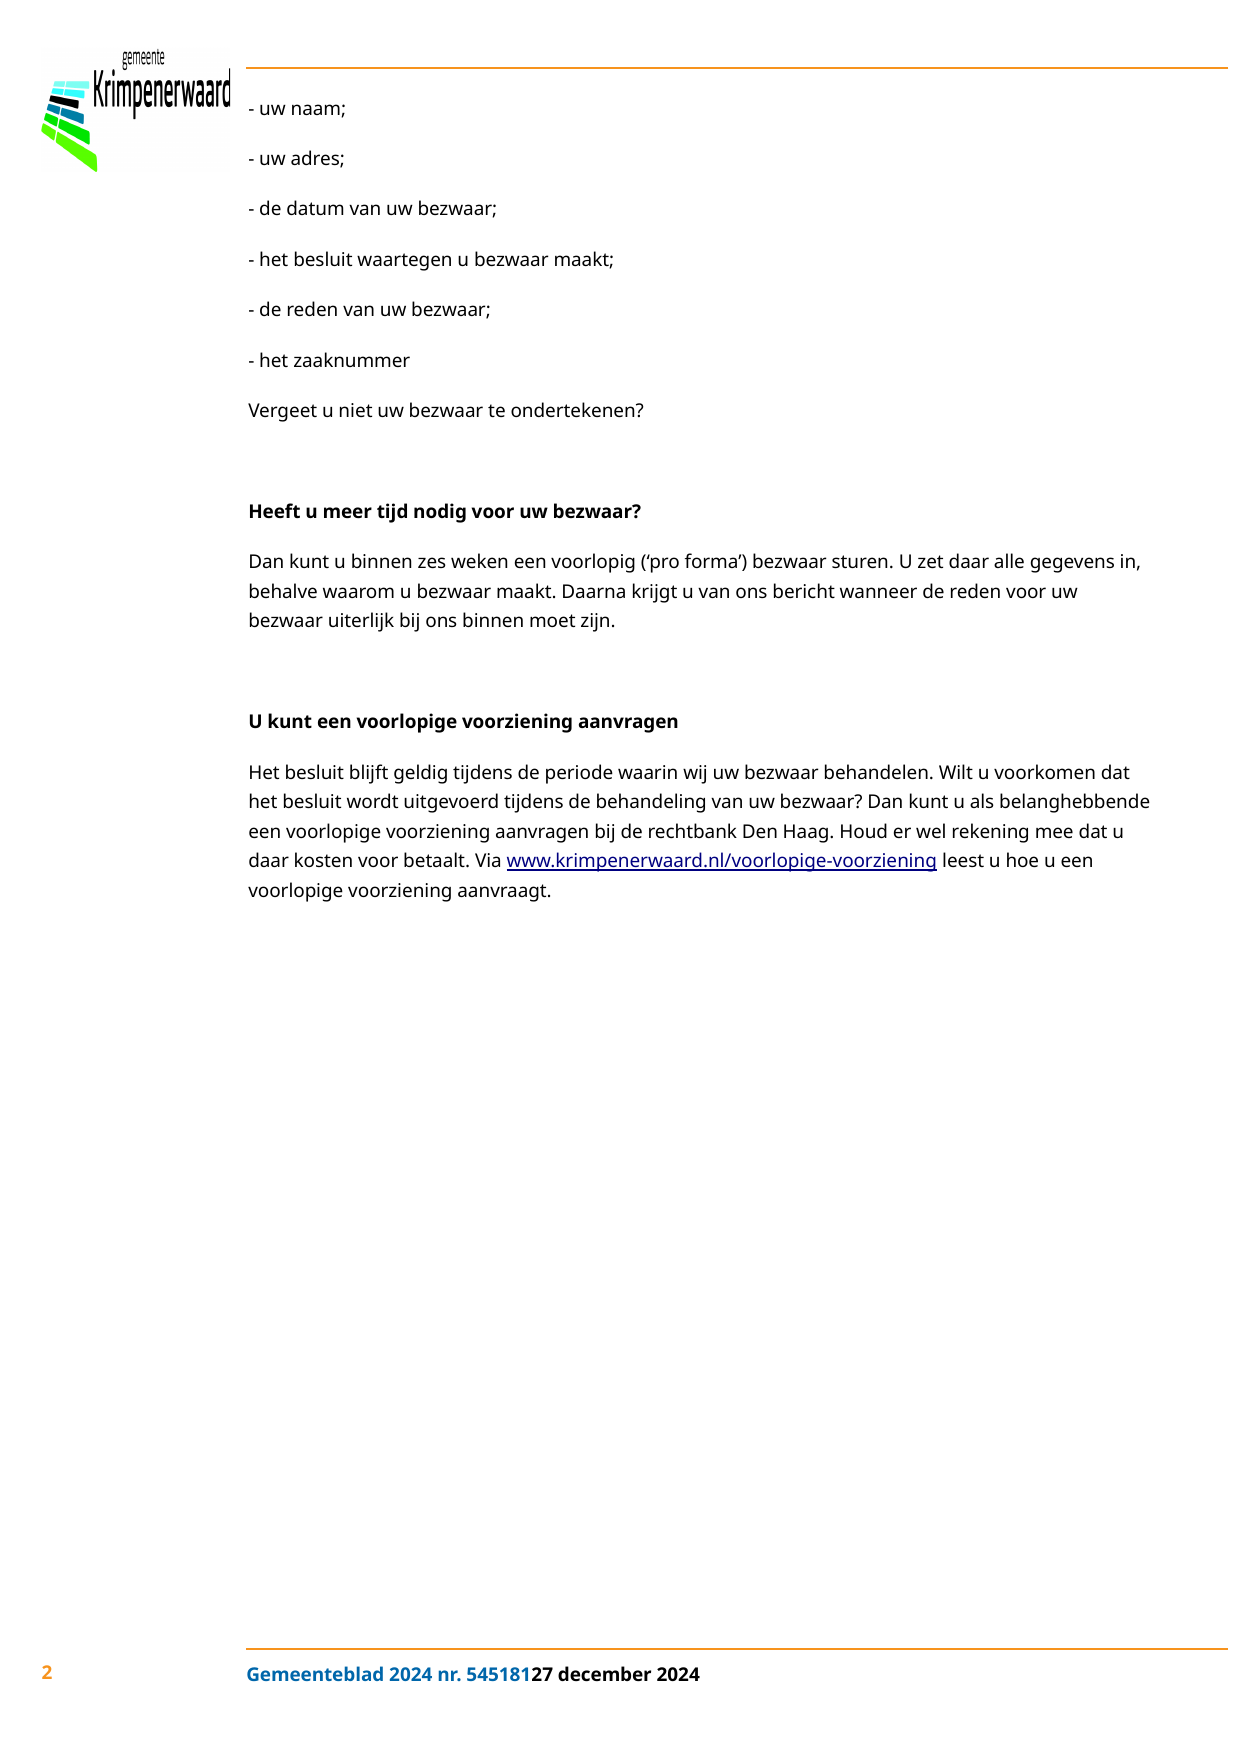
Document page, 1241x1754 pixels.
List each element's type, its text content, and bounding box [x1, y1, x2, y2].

text - uw naam; [248, 95, 1152, 121]
text Vergeet u niet uw bezwaar te ondertekenen? [248, 397, 1152, 423]
text - het besluit waartegen u bezwaar maakt; [248, 246, 1152, 272]
text - de reden van uw bezwaar; [248, 296, 1152, 322]
text Dan kunt u binnen zes weken een voorlopig (‘pro forma’) bezwaar sturen. U zet daar alle gegevens in, behalve waarom u bezwaar maakt. Daarna krijgt u van ons bericht wanneer de reden voor uw bezwaar uiterlijk bij ons binnen moet zijn. [248, 548, 1152, 633]
text U kunt een voorlopige voorziening aanvragen [248, 708, 1152, 734]
text - de datum van uw bezwaar; [248, 196, 1152, 221]
text Heeft u meer tijd nodig voor uw bezwaar? [248, 498, 1152, 524]
text - het zaaknummer [248, 347, 1152, 373]
text Het besluit blijft geldig tijdens de periode waarin wij uw bezwaar behandelen. Wilt u voorkomen dat het besluit wordt uitgevoerd tijdens de behandeling van uw bezwaar? Dan kunt u als belanghebbende een voorlopige voorziening aanvragen bij de rechtbank Den Haag. Houd er wel rekening mee dat u daar kosten voor betaalt. Via www.krimpenerwaard.nl/voorlopige-voorziening leest u hoe u een voorlopige voorziening aanvraagt. [248, 759, 1152, 903]
picture [41, 47, 231, 172]
text - uw adres; [248, 145, 1152, 171]
